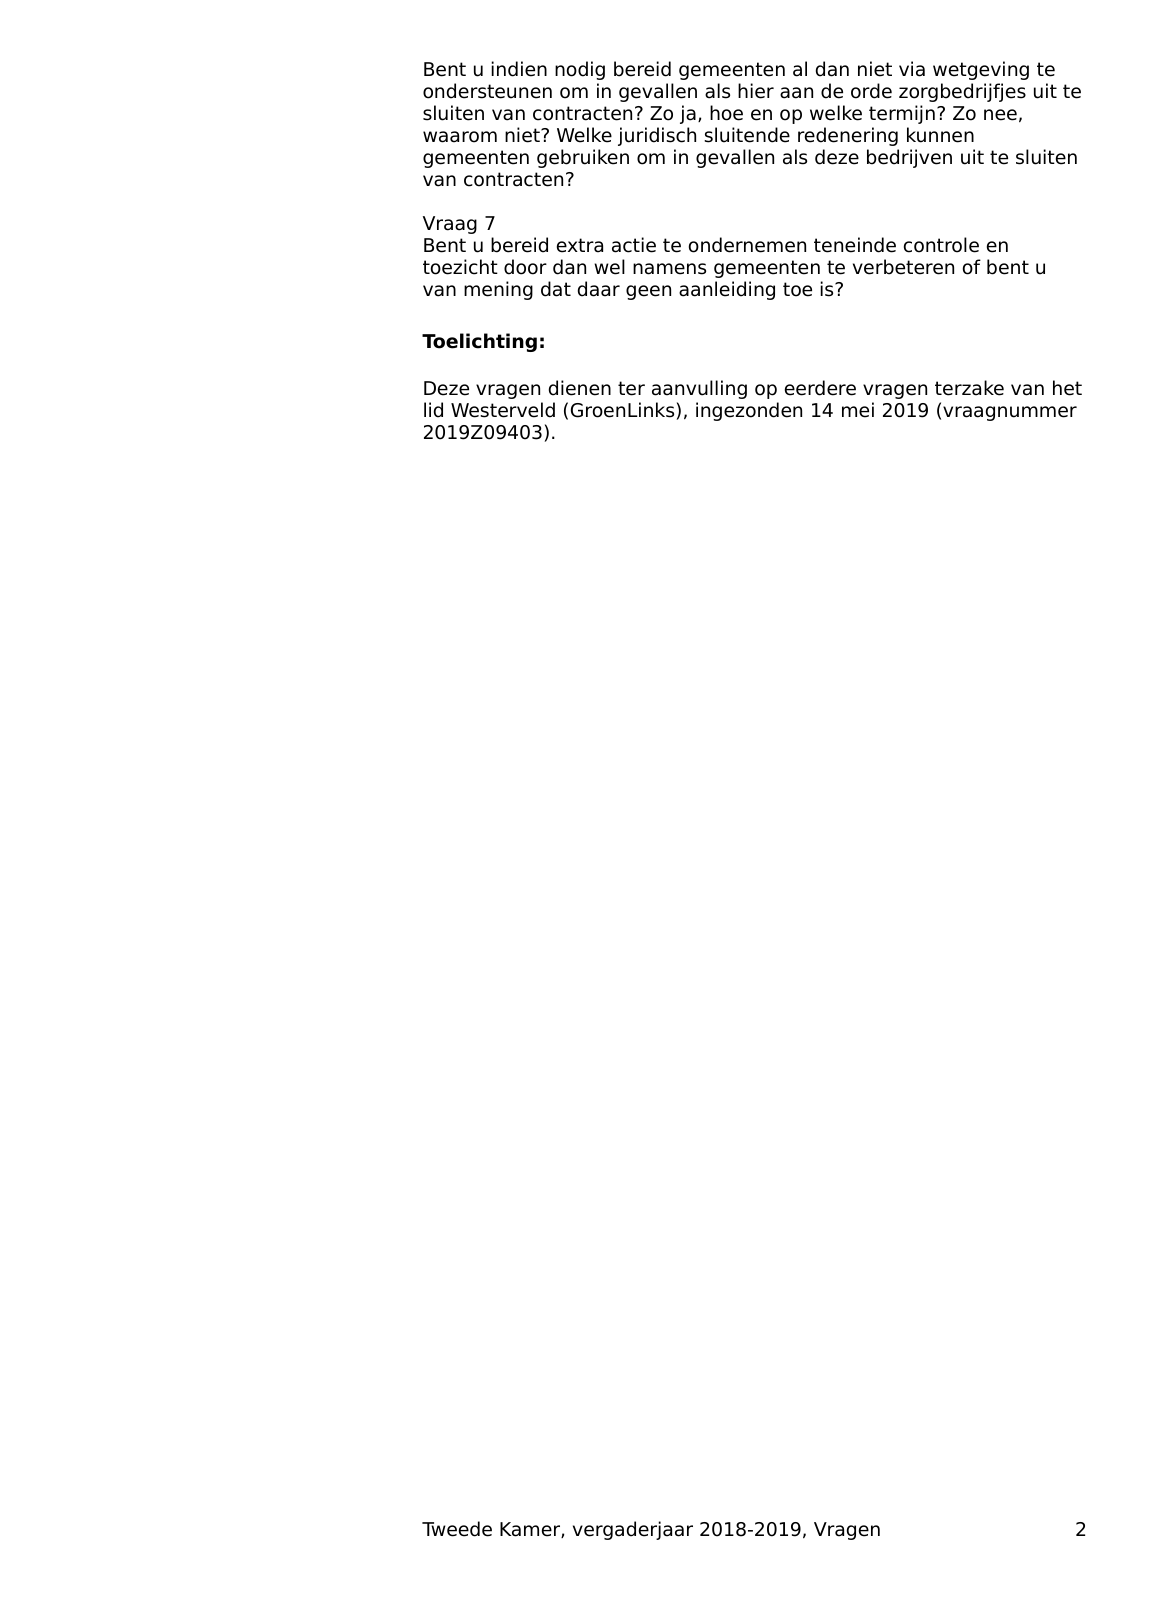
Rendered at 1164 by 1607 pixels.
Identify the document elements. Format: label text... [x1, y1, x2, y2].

text Vraag 7 [422, 213, 1087, 235]
text Bent u bereid extra actie te ondernemen teneinde controle en toezicht door dan wel namens gemeenten te verbeteren of bent u van mening dat daar geen aanleiding toe is? [422, 235, 1087, 301]
text Bent u indien nodig bereid gemeenten al dan niet via wetgeving te ondersteunen om in gevallen als hier aan de orde zorgbedrijfjes uit te sluiten van contracten? Zo ja, hoe en op welke termijn? Zo nee, waarom niet? Welke juridisch sluitende redenering kunnen gemeenten gebruiken om in gevallen als deze bedrijven uit te sluiten van contracten? [422, 59, 1087, 191]
text Deze vragen dienen ter aanvulling op eerdere vragen terzake van het lid Westerveld (GroenLinks), ingezonden 14 mei 2019 (vraagnummer 2019Z09403). [422, 378, 1087, 444]
subtitle Toelichting: [422, 331, 1087, 353]
